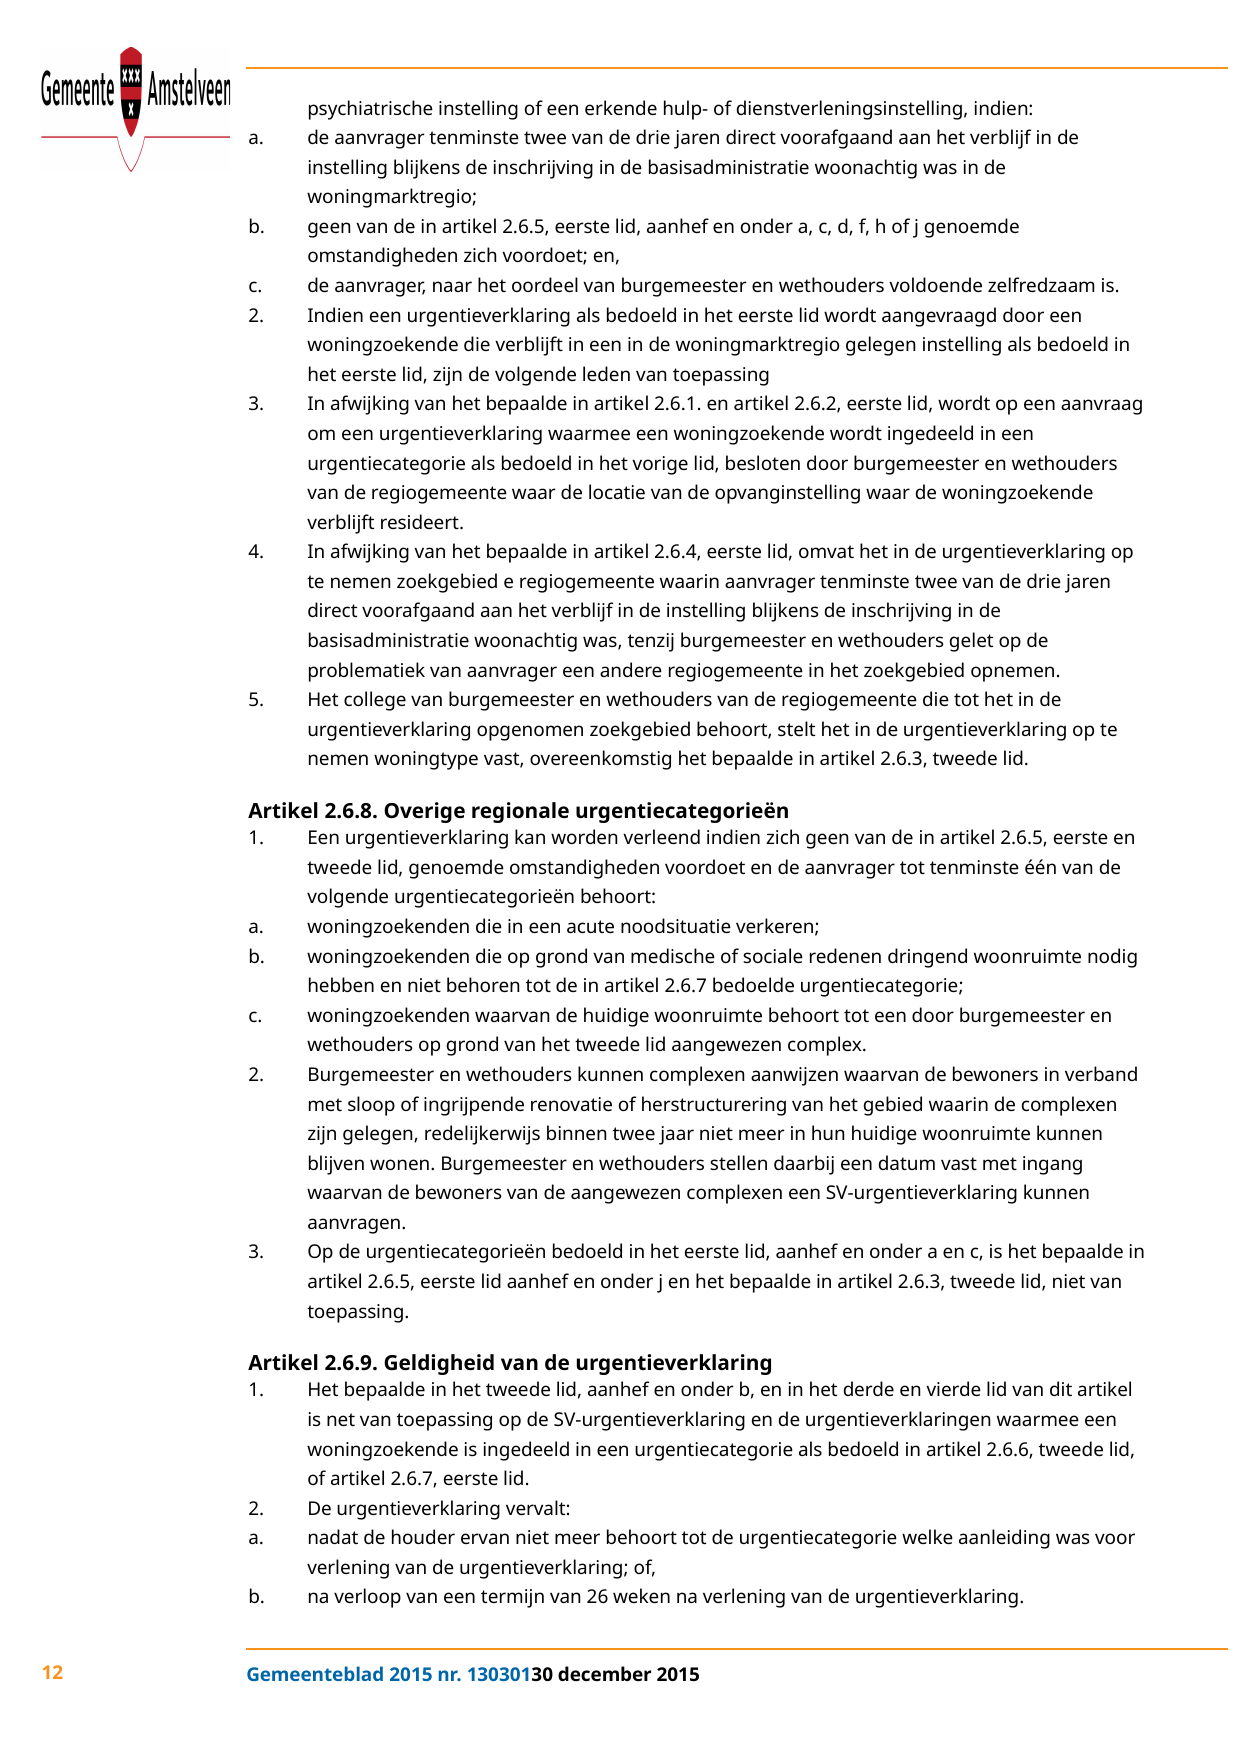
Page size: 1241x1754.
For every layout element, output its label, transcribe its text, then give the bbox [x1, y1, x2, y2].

list nadat de houder ervan niet meer behoort tot de urgentiecategorie welke aanleiding was voor verlening van de urgentieverklaring; of, [248, 1524, 1152, 1580]
text Artikel 2.6.8. Overige regionale urgentiecategorieën [248, 796, 1152, 824]
list de aanvrager tenminste twee van de drie jaren direct voorafgaand aan het verblijf in de instelling blijkens de inschrijving in de basisadministratie woonachtig was in de woningmarktregio; [248, 124, 1152, 209]
list woningzoekenden die op grond van medische of sociale redenen dringend woonruimte nodig hebben en niet behoren tot de in artikel 2.6.7 bedoelde urgentiecategorie; [248, 943, 1152, 998]
list De urgentieverklaring vervalt: [248, 1495, 1152, 1521]
list Het bepaalde in het tweede lid, aanhef en onder b, en in het derde en vierde lid van dit artikel is net van toepassing op de SV-urgentieverklaring en de urgentieverklaringen waarmee een woningzoekende is ingedeeld in een urgentiecategorie als bedoeld in artikel 2.6.6, tweede lid, of artikel 2.6.7, eerste lid. [248, 1377, 1152, 1491]
list psychiatrische instelling of een erkende hulp- of dienstverleningsinstelling, indien: [248, 95, 1152, 121]
list Op de urgentiecategorieën bedoeld in het eerste lid, aanhef en onder a en c, is het bepaalde in artikel 2.6.5, eerste lid aanhef en onder j en het bepaalde in artikel 2.6.3, tweede lid, niet van toepassing. [248, 1239, 1152, 1323]
list woningzoekenden die in een acute noodsituatie verkeren; [248, 913, 1152, 939]
list In afwijking van het bepaalde in artikel 2.6.1. en artikel 2.6.2, eerste lid, wordt op een aanvraag om een urgentieverklaring waarmee een woningzoekende wordt ingedeeld in een urgentiecategorie als bedoeld in het vorige lid, besloten door burgemeester en wethouders van de regiogemeente waar de locatie van de opvanginstelling waar de woningzoekende verblijft resideert. [248, 391, 1152, 535]
list woningzoekenden waarvan de huidige woonruimte behoort tot een door burgemeester en wethouders op grond van het tweede lid aangewezen complex. [248, 1002, 1152, 1057]
list Een urgentieverklaring kan worden verleend indien zich geen van de in artikel 2.6.5, eerste en tweede lid, genoemde omstandigheden voordoet en de aanvrager tot tenminste één van de volgende urgentiecategorieën behoort: [248, 824, 1152, 909]
list In afwijking van het bepaalde in artikel 2.6.4, eerste lid, omvat het in de urgentieverklaring op te nemen zoekgebied e regiogemeente waarin aanvrager tenminste twee van de drie jaren direct voorafgaand aan het verblijf in de instelling blijkens de inschrijving in de basisadministratie woonachtig was, tenzij burgemeester en wethouders gelet op de problematiek van aanvrager een andere regiogemeente in het zoekgebied opnemen. [248, 538, 1152, 683]
list na verloop van een termijn van 26 weken na verlening van de urgentieverklaring. [248, 1584, 1152, 1609]
list Het college van burgemeester en wethouders van de regiogemeente die tot het in de urgentieverklaring opgenomen zoekgebied behoort, stelt het in de urgentieverklaring op te nemen woningtype vast, overeenkomstig het bepaalde in artikel 2.6.3, tweede lid. [248, 686, 1152, 771]
list Burgemeester en wethouders kunnen complexen aanwijzen waarvan de bewoners in verband met sloop of ingrijpende renovatie of herstructurering van het gebied waarin de complexen zijn gelegen, redelijkerwijs binnen twee jaar niet meer in hun huidige woonruimte kunnen blijven wonen. Burgemeester en wethouders stellen daarbij een datum vast met ingang waarvan de bewoners van de aangewezen complexen een SV-urgentieverklaring kunnen aanvragen. [248, 1061, 1152, 1235]
list geen van de in artikel 2.6.5, eerste lid, aanhef en onder a, c, d, f, h of j genoemde omstandigheden zich voordoet; en, [248, 213, 1152, 268]
text Artikel 2.6.9. Geldigheid van de urgentieverklaring [248, 1348, 1152, 1377]
picture [41, 47, 231, 172]
list Indien een urgentieverklaring als bedoeld in het eerste lid wordt aangevraagd door een woningzoekende die verblijft in een in de woningmarktregio gelegen instelling als bedoeld in het eerste lid, zijn de volgende leden van toepassing [248, 302, 1152, 387]
list de aanvrager, naar het oordeel van burgemeester en wethouders voldoende zelfredzaam is. [248, 272, 1152, 298]
